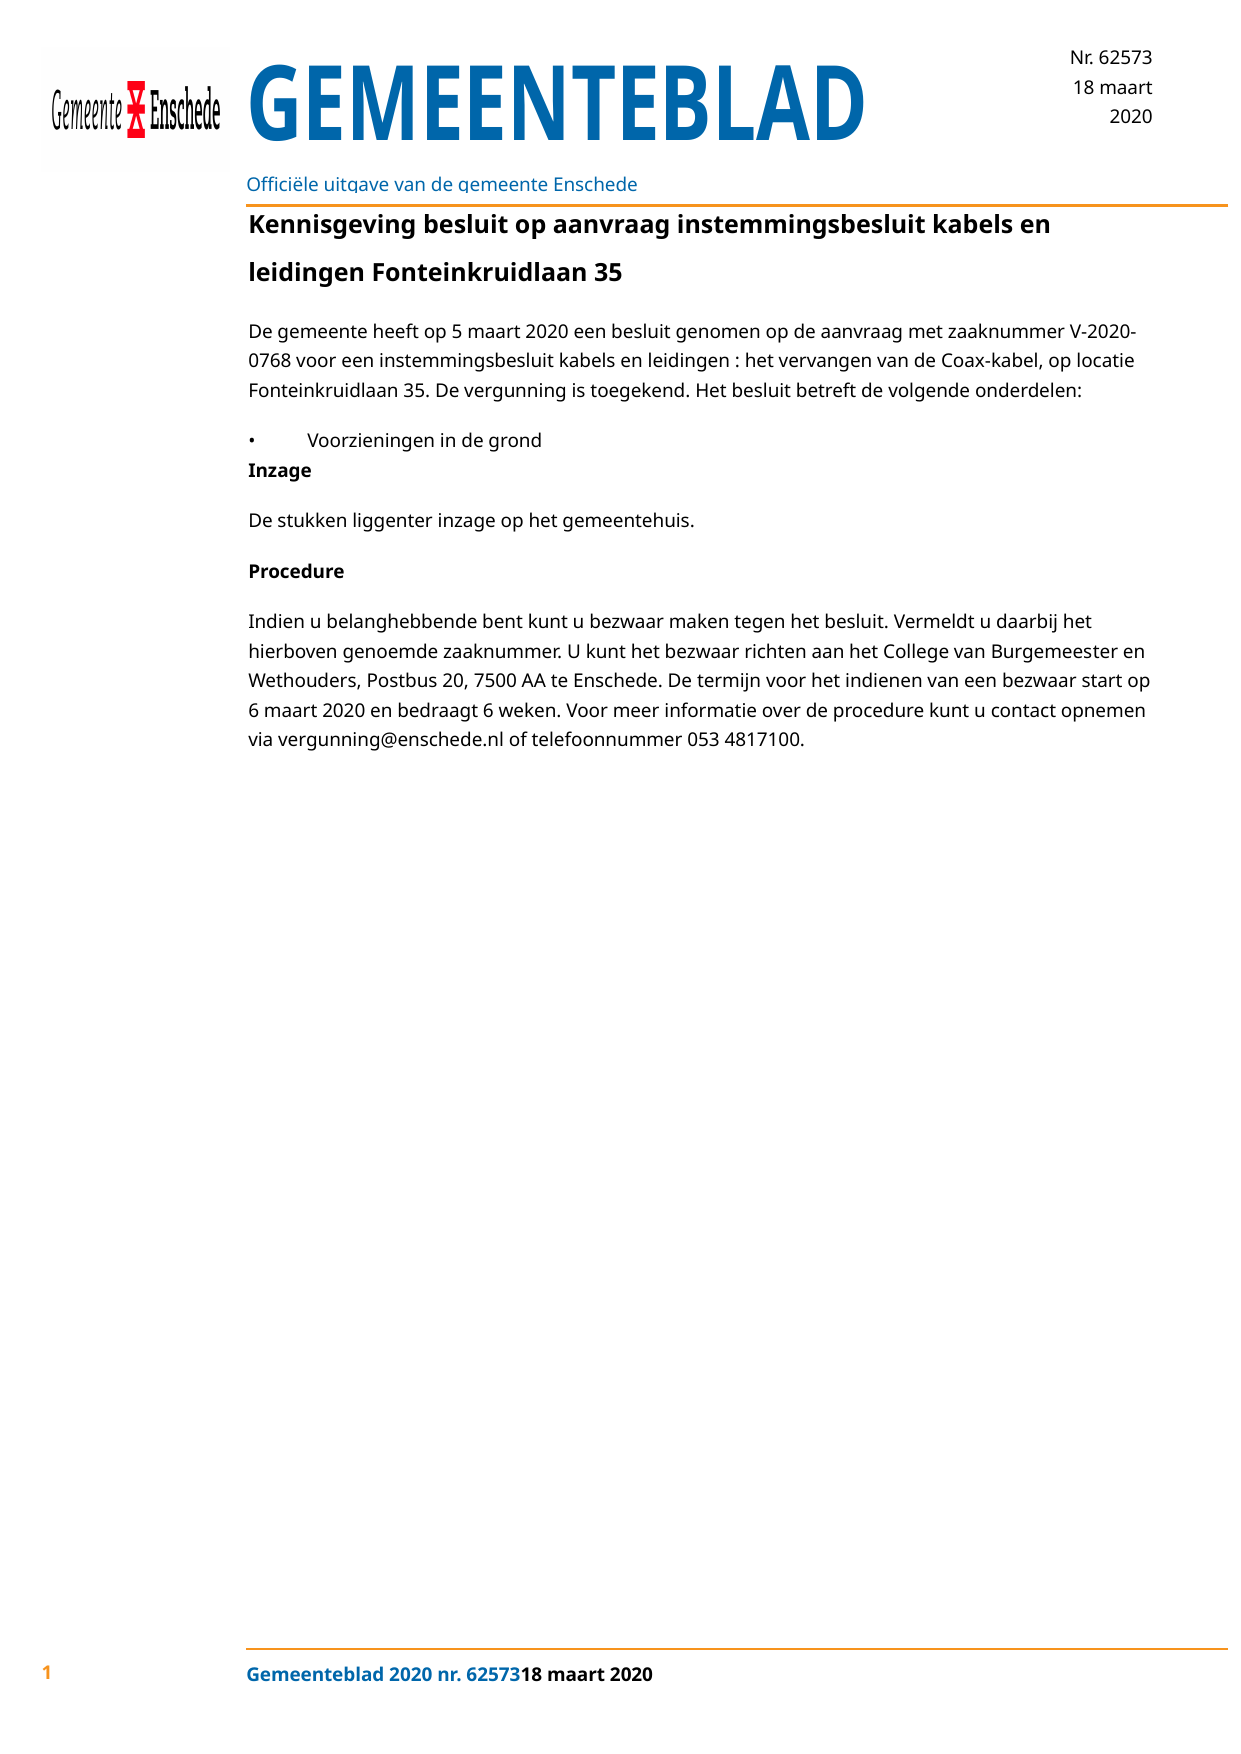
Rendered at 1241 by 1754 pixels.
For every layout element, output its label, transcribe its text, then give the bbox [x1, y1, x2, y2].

picture [41, 47, 231, 172]
text De gemeente heeft op 5 maart 2020 een besluit genomen op de aanvraag met zaaknummer V-2020-0768 voor een instemmingsbesluit kabels en leidingen : het vervangen van de Coax-kabel, op locatie Fonteinkruidlaan 35. De vergunning is toegekend. Het besluit betreft de volgende onderdelen: [248, 318, 1152, 403]
text Procedure [248, 558, 1152, 584]
list Voorzieningen in de grond [248, 427, 1152, 453]
text Indien u belanghebbende bent kunt u bezwaar maken tegen het besluit. Vermeldt u daarbij het hierboven genoemde zaaknummer. U kunt het bezwaar richten aan het College van Burgemees­ter en Wethouders, Postbus 20, 7500 AA te Enschede. De termijn voor het indienen van een bezwaar start op 6 maart 2020 en bedraagt 6 weken. Voor meer informatie over de procedure kunt u contact opnemen via vergunning@enschede.nl of telefoonnummer 053 4817100. [248, 608, 1152, 752]
text De stukken liggenter inzage op het gemeentehuis. [248, 507, 1152, 533]
text Kennisgeving besluit op aanvraag instemmingsbesluit kabels en leidingen Fonteinkruidlaan 35 [248, 207, 1152, 288]
text Inzage [248, 457, 1152, 483]
